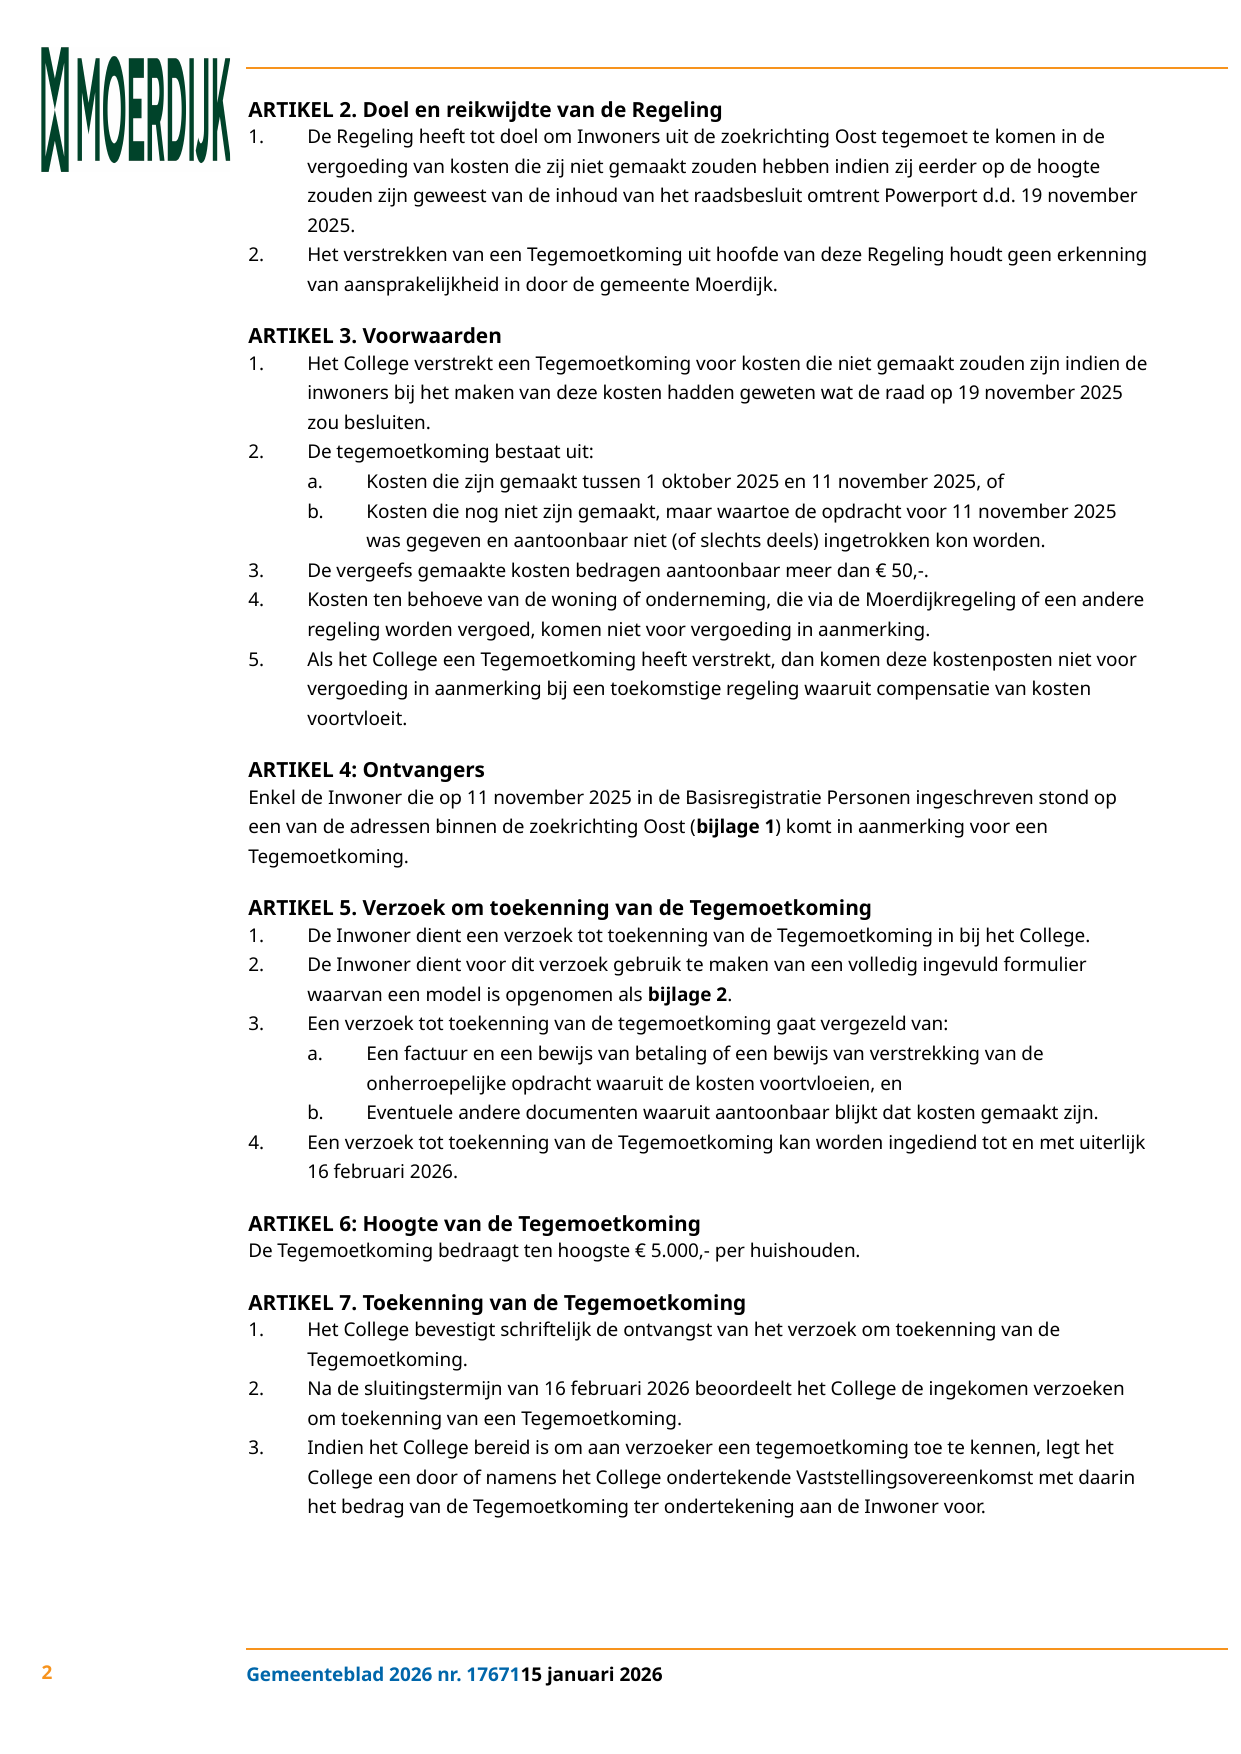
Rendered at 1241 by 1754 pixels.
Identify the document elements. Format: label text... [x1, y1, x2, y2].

text ARTIKEL 7. Toekenning van de Tegemoetkoming [248, 1288, 1152, 1316]
list De vergeefs gemaakte kosten bedragen aantoonbaar meer dan € 50,-. [248, 557, 1152, 583]
list De tegemoetkoming bestaat uit: [248, 439, 1152, 464]
list Indien het College bereid is om aan verzoeker een tegemoetkoming toe te kennen, legt het College een door of namens het College ondertekende Vaststellingsovereenkomst met daarin het bedrag van de Tegemoetkoming ter ondertekening aan de Inwoner voor. [248, 1434, 1152, 1519]
text ARTIKEL 4: Ontvangers [248, 755, 1152, 784]
list De Inwoner dient een verzoek tot toekenning van de Tegemoetkoming in bij het College. [248, 922, 1152, 948]
list Een verzoek tot toekenning van de Tegemoetkoming kan worden ingediend tot en met uiterlijk 16 februari 2026. [248, 1129, 1152, 1184]
list De Inwoner dient voor dit verzoek gebruik te maken van een volledig ingevuld formulier waarvan een model is opgenomen als bijlage 2. [248, 951, 1152, 1007]
list Het verstrekken van een Tegemoetkoming uit hoofde van deze Regeling houdt geen erkenning van aansprakelijkheid in door de gemeente Moerdijk. [248, 242, 1152, 297]
text ARTIKEL 2. Doel en reikwijdte van de Regeling [248, 95, 1152, 123]
list Eventuele andere documenten waaruit aantoonbaar blijkt dat kosten gemaakt zijn. [307, 1099, 1152, 1125]
text ARTIKEL 6: Hoogte van de Tegemoetkoming [248, 1209, 1152, 1237]
text ARTIKEL 3. Voorwaarden [248, 322, 1152, 350]
list Het College bevestigt schriftelijk de ontvangst van het verzoek om toekenning van de Tegemoetkoming. [248, 1316, 1152, 1372]
list De Regeling heeft tot doel om Inwoners uit de zoekrichting Oost tegemoet te komen in de vergoeding van kosten die zij niet gemaakt zouden hebben indien zij eerder op de hoogte zouden zijn geweest van de inhoud van het raadsbesluit omtrent Powerport d.d. 19 november 2025. [248, 123, 1152, 238]
picture [41, 47, 231, 172]
list Een verzoek tot toekenning van de tegemoetkoming gaat vergezeld van: [248, 1011, 1152, 1036]
list Na de sluitingstermijn van 16 februari 2026 beoordeelt het College de ingekomen verzoeken om toekenning van een Tegemoetkoming. [248, 1375, 1152, 1431]
text Enkel de Inwoner die op 11 november 2025 in de Basisregistratie Personen ingeschreven stond op een van de adressen binnen de zoekrichting Oost (bijlage 1) komt in aanmerking voor een Tegemoetkoming. [248, 784, 1152, 869]
list Het College verstrekt een Tegemoetkoming voor kosten die niet gemaakt zouden zijn indien de inwoners bij het maken van deze kosten hadden geweten wat de raad op 19 november 2025 zou besluiten. [248, 350, 1152, 435]
text De Tegemoetkoming bedraagt ten hoogste € 5.000,- per huishouden. [248, 1237, 1152, 1263]
list Kosten die zijn gemaakt tussen 1 oktober 2025 en 11 november 2025, of [307, 468, 1152, 494]
list Kosten die nog niet zijn gemaakt, maar waartoe de opdracht voor 11 november 2025 was gegeven en aantoonbaar niet (of slechts deels) ingetrokken kon worden. [307, 498, 1152, 553]
list Kosten ten behoeve van de woning of onderneming, die via de Moerdijkregeling of een andere regeling worden vergoed, komen niet voor vergoeding in aanmerking. [248, 587, 1152, 642]
list Als het College een Tegemoetkoming heeft verstrekt, dan komen deze kostenposten niet voor vergoeding in aanmerking bij een toekomstige regeling waaruit compensatie van kosten voortvloeit. [248, 646, 1152, 731]
list Een factuur en een bewijs van betaling of een bewijs van verstrekking van de onherroepelijke opdracht waaruit de kosten voortvloeien, en [307, 1040, 1152, 1096]
text ARTIKEL 5. Verzoek om toekenning van de Tegemoetkoming [248, 893, 1152, 922]
